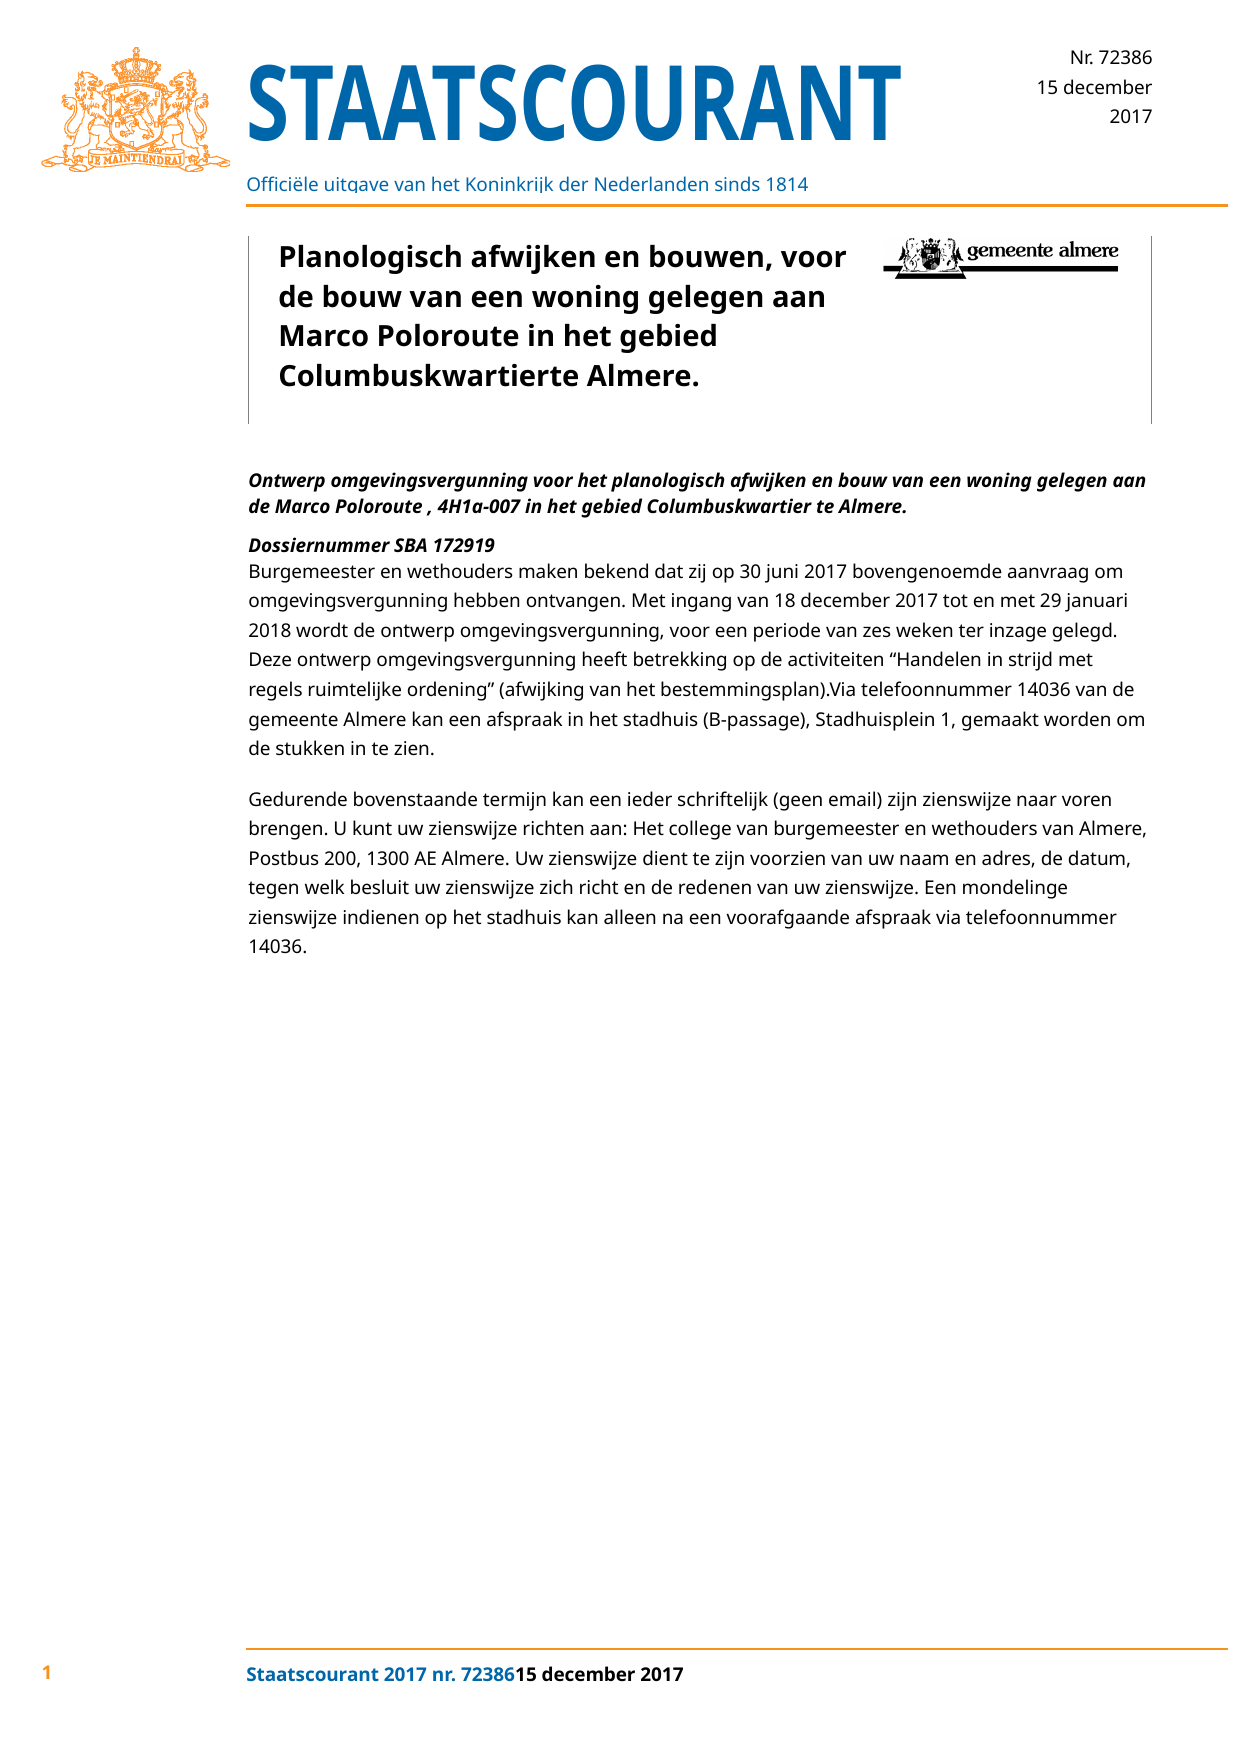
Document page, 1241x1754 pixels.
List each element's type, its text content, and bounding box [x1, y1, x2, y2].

text Ontwerp omgevingsvergunning voor het planologisch afwijken en bouw van een woning gelegen aan de Marco Poloroute , 4H1a-007 in het gebied Columbuskwartier te Almere. [248, 467, 1152, 519]
picture [882, 236, 1119, 281]
picture [41, 47, 231, 172]
text Burgemeester en wethouders maken bekend dat zij op 30 juni 2017 bovengenoemde aanvraag om omgevingsvergunning hebben ontvangen. Met ingang van 18 december 2017 tot en met 29 januari 2018 wordt de ontwerp omgevingsvergunning, voor een periode van zes weken ter inzage gelegd. Deze ontwerp omgevingsvergunning heeft betrekking op de activiteiten “Handelen in strijd met regels ruimtelijke ordening” (afwijking van het bestemmingsplan).Via telefoonnummer 14036 van de gemeente Almere kan een afspraak in het stadhuis (B-passage), Stadhuisplein 1, gemaakt worden om de stukken in te zien. [248, 558, 1152, 761]
text Gedurende bovenstaande termijn kan een ieder schriftelijk (geen email) zijn zienswijze naar voren brengen. U kunt uw zienswijze richten aan: Het college van burgemeester en wethouders van Almere, Postbus 200, 1300 AE Almere. Uw zienswijze dient te zijn voorzien van uw naam en adres, de datum, tegen welk besluit uw zienswijze zich richt en de redenen van uw zienswijze. Een mondelinge zienswijze indienen op het stadhuis kan alleen na een voorafgaande afspraak via telefoonnummer 14036. [248, 786, 1152, 959]
text Dossiernummer SBA 172919 [248, 532, 1152, 558]
table_header Planologisch afwijken en bouwen, voor de bouw van een woning gelegen aan Marco Poloroute in het gebied Columbuskwartierte Almere. [249, 236, 850, 424]
table_header [850, 236, 1151, 424]
